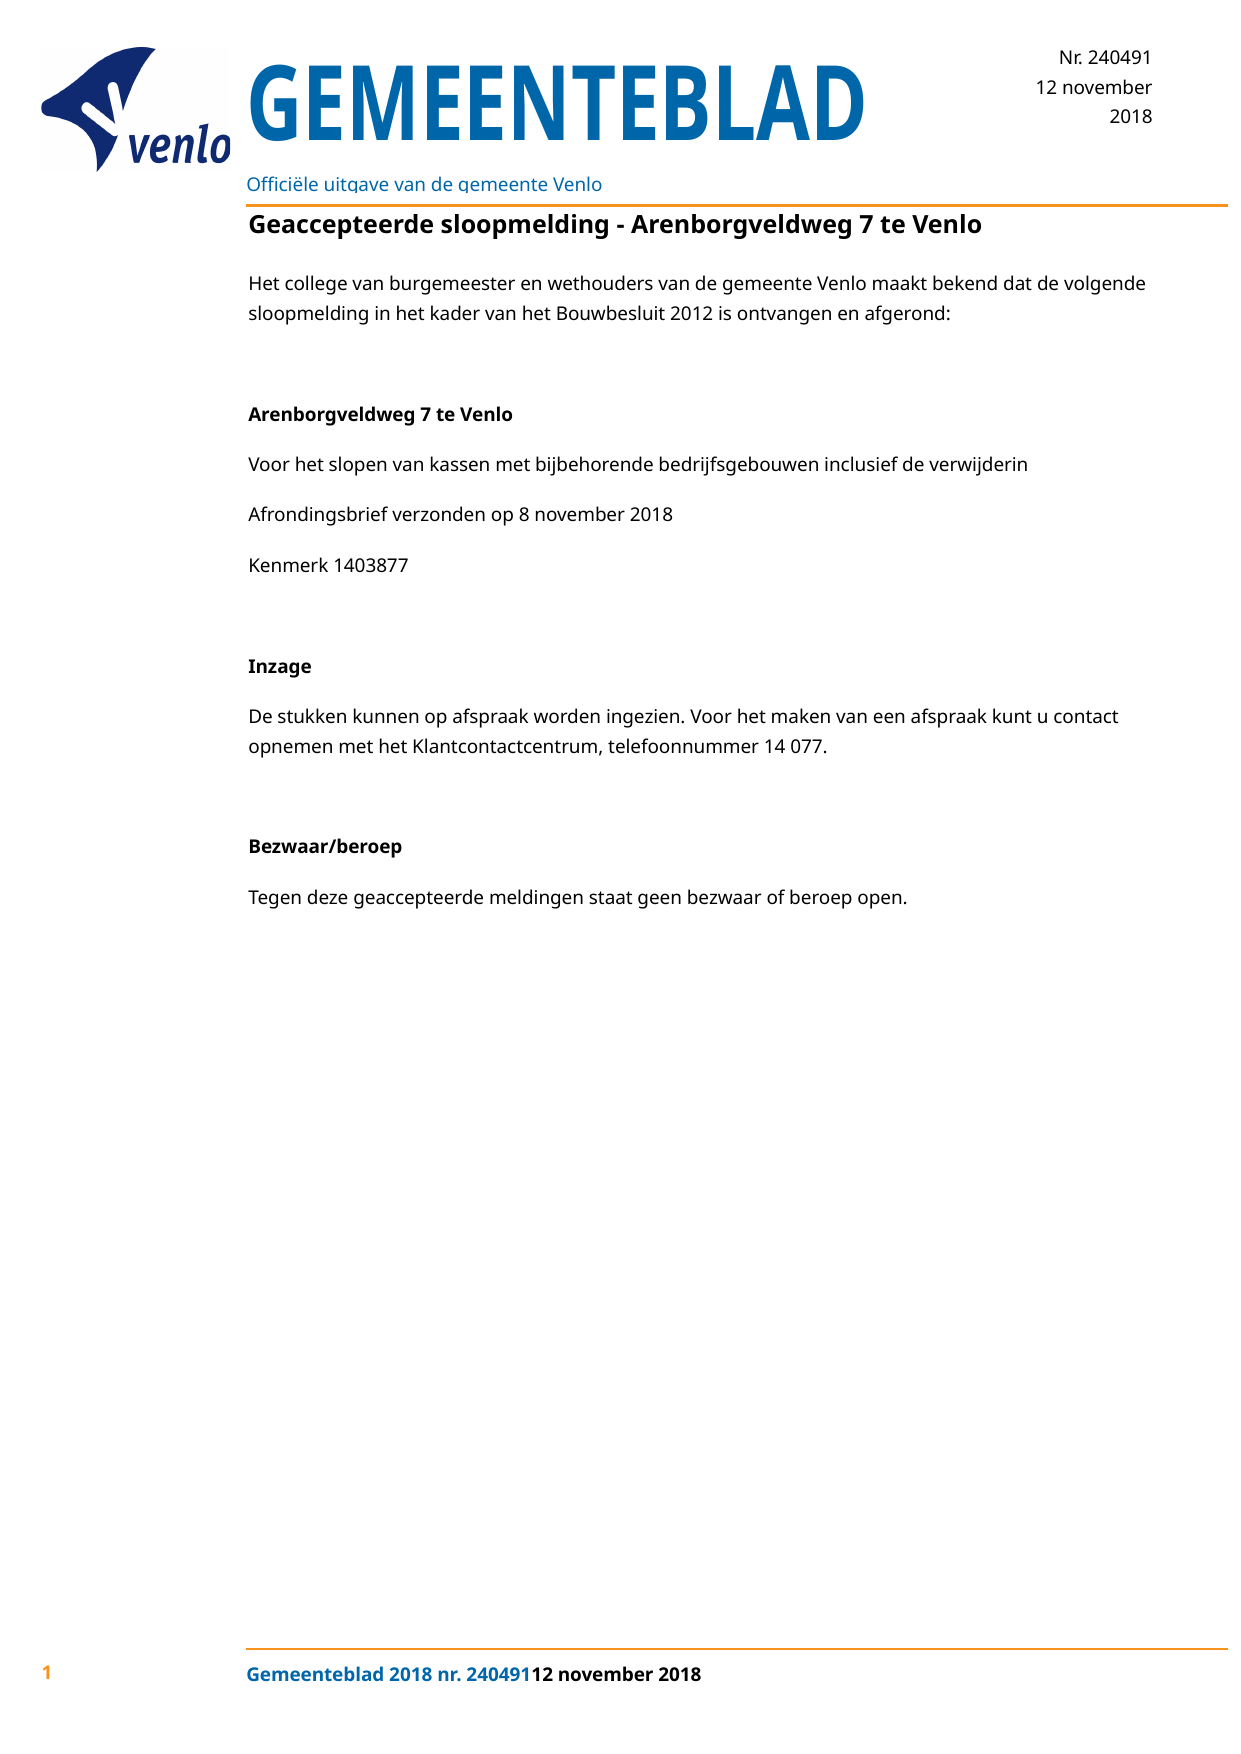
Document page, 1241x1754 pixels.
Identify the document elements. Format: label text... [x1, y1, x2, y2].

text Inzage [248, 653, 1152, 678]
picture [41, 47, 231, 172]
text Arenborgveldweg 7 te Venlo [248, 401, 1152, 426]
text Afrondingsbrief verzonden op 8 november 2018 [248, 502, 1152, 527]
text Het college van burgemeester en wethouders van de gemeente Venlo maakt bekend dat de volgende sloopmelding in het kader van het Bouwbesluit 2012 is ontvangen en afgerond: [248, 270, 1152, 326]
text Bezwaar/beroep [248, 834, 1152, 859]
text Tegen deze geaccepteerde meldingen staat geen bezwaar of beroep open. [248, 884, 1152, 910]
text Geaccepteerde sloopmelding - Arenborgveldweg 7 te Venlo [248, 207, 1152, 241]
text De stukken kunnen op afspraak worden ingezien. Voor het maken van een afspraak kunt u contact opnemen met het Klantcontactcentrum, telefoonnummer 14 077. [248, 703, 1152, 758]
text Kenmerk 1403877 [248, 552, 1152, 578]
text Voor het slopen van kassen met bijbehorende bedrijfsgebouwen inclusief de verwijderin [248, 451, 1152, 477]
